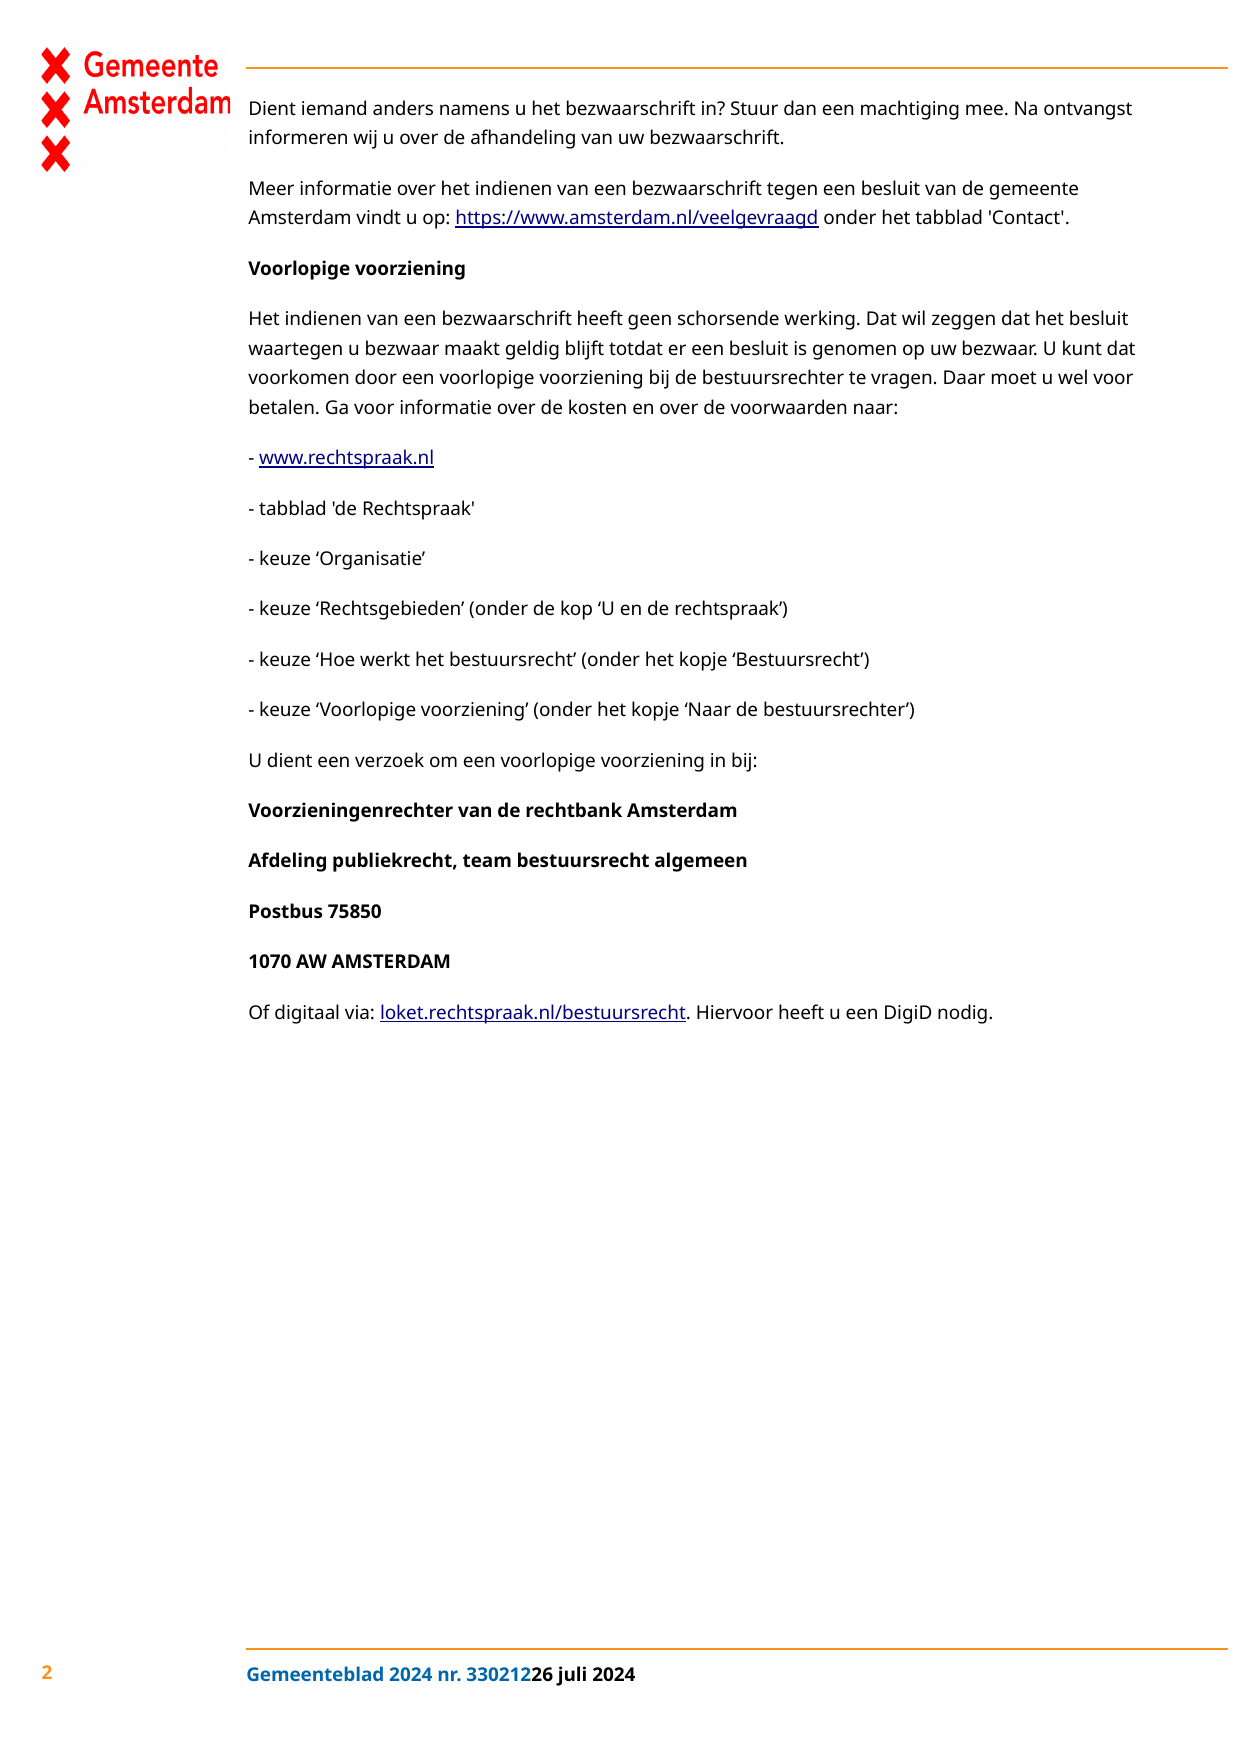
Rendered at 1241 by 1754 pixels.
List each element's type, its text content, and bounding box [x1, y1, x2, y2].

text - keuze ‘Voorlopige voorziening’ (onder het kopje ‘Naar de bestuursrechter’) [248, 696, 1152, 722]
text U dient een verzoek om een voorlopige voorziening in bij: [248, 747, 1152, 773]
picture [41, 47, 231, 172]
text - tabblad 'de Rechtspraak' [248, 495, 1152, 521]
text 1070 AW AMSTERDAM [248, 948, 1152, 974]
text Postbus 75850 [248, 898, 1152, 924]
text Voorzieningenrechter van de rechtbank Amsterdam [248, 797, 1152, 823]
text Meer informatie over het indienen van een bezwaarschrift tegen een besluit van de gemeente Amsterdam vindt u op: https://www.amsterdam.nl/veelgevraagd onder het tabblad 'Contact'. [248, 175, 1152, 230]
text - keuze ‘Hoe werkt het bestuursrecht’ (onder het kopje ‘Bestuursrecht’) [248, 646, 1152, 672]
text Voorlopige voorziening [248, 255, 1152, 281]
text Afdeling publiekrecht, team bestuursrecht algemeen [248, 848, 1152, 873]
text - www.rechtspraak.nl [248, 444, 1152, 470]
text Het indienen van een bezwaarschrift heeft geen schorsende werking. Dat wil zeggen dat het besluit waartegen u bezwaar maakt geldig blijft totdat er een besluit is genomen op uw bezwaar. U kunt dat voorkomen door een voorlopige voorziening bij de bestuursrechter te vragen. Daar moet u wel voor betalen. Ga voor informatie over de kosten en over de voorwaarden naar: [248, 305, 1152, 420]
text - keuze ‘Rechtsgebieden’ (onder de kop ‘U en de rechtspraak’) [248, 596, 1152, 621]
text - keuze ‘Organisatie’ [248, 545, 1152, 571]
text Of digitaal via: loket.rechtspraak.nl/bestuursrecht. Hiervoor heeft u een DigiD nodig. [248, 999, 1152, 1025]
text Dient iemand anders namens u het bezwaarschrift in? Stuur dan een machtiging mee. Na ontvangst informeren wij u over de afhandeling van uw bezwaarschrift. [248, 95, 1152, 150]
